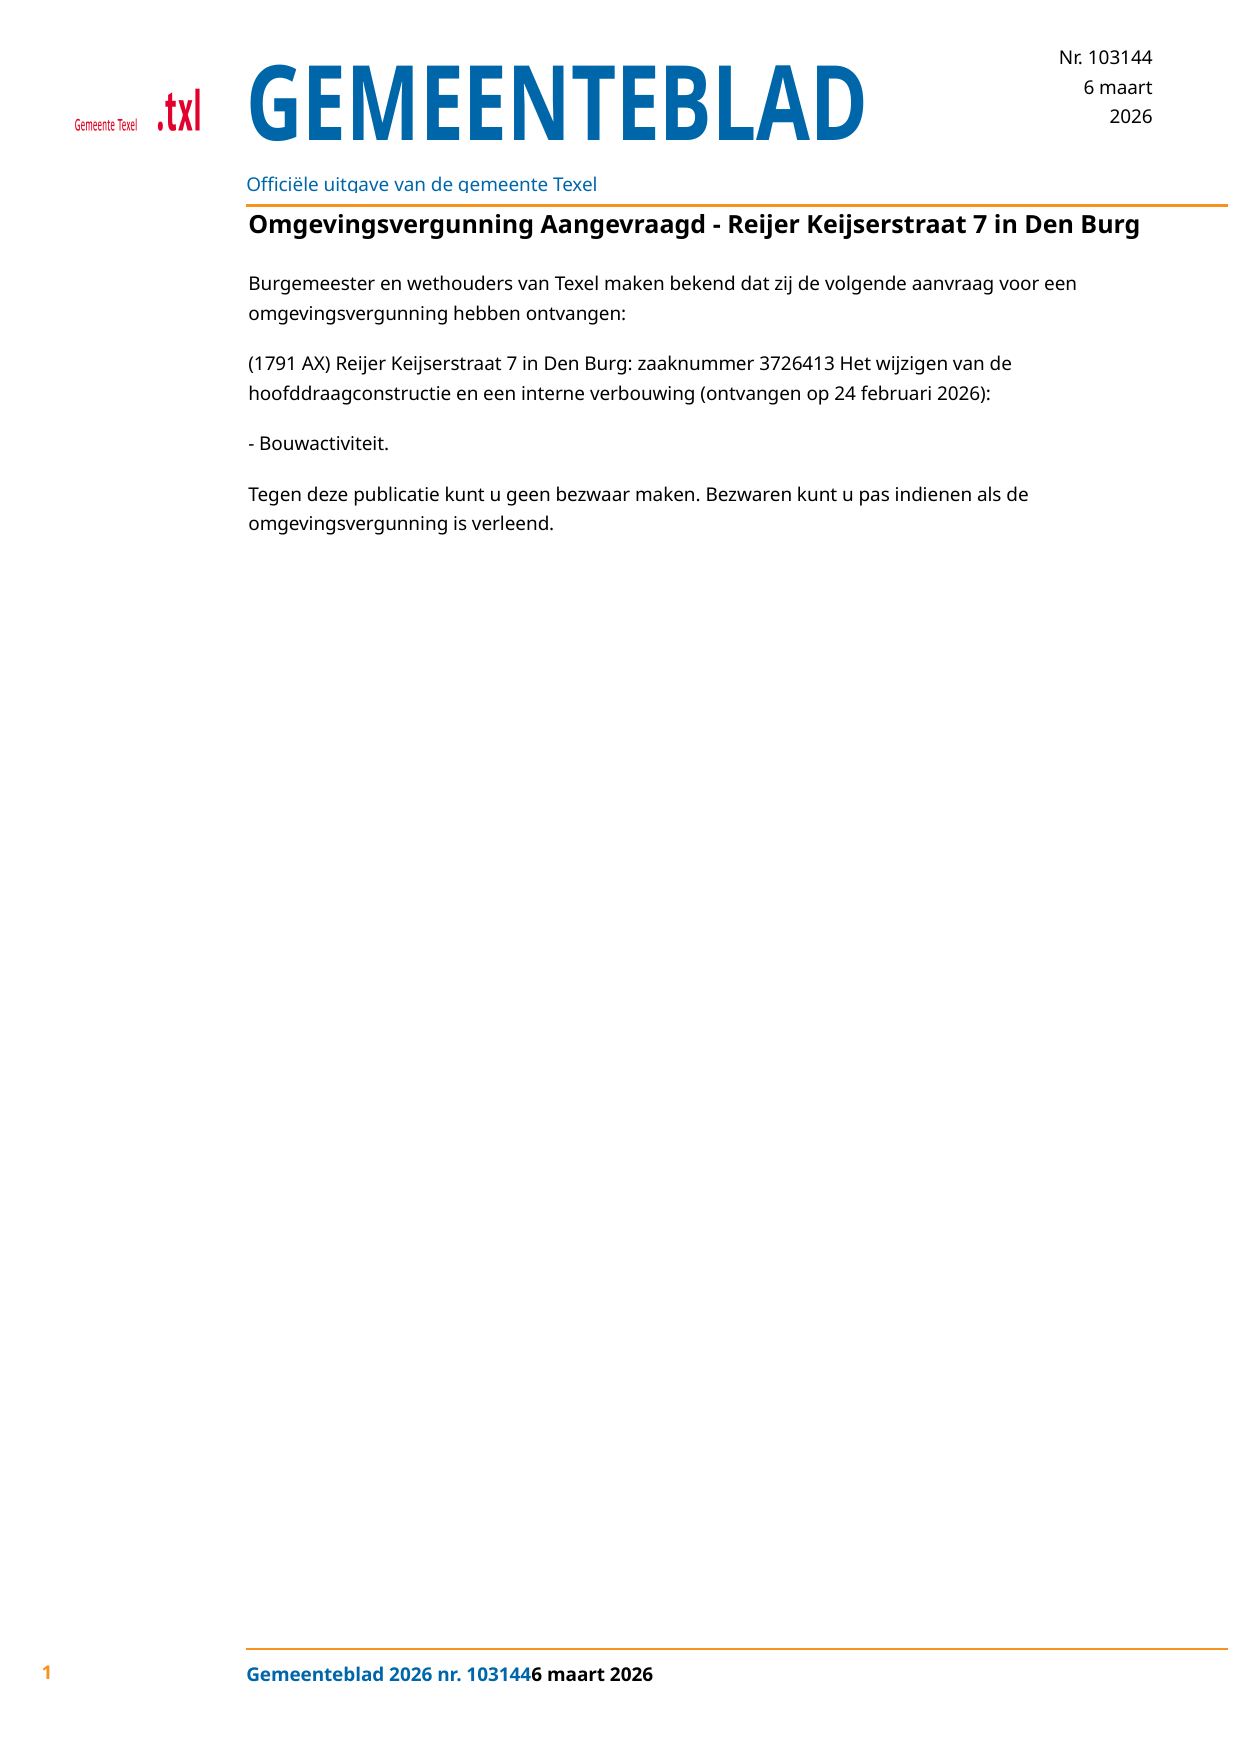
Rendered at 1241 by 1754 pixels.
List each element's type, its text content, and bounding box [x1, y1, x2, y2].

text Omgevingsvergunning Aangevraagd - Reijer Keijserstraat 7 in Den Burg [248, 207, 1152, 241]
text Burgemeester en wethouders van Texel maken bekend dat zij de volgende aanvraag voor een omgevingsvergunning hebben ontvangen: [248, 270, 1152, 326]
text (1791 AX) Reijer Keijserstraat 7 in Den Burg: zaaknummer 3726413 Het wijzigen van de hoofddraagconstructie en een interne verbouwing (ontvangen op 24 februari 2026): [248, 350, 1152, 406]
text - Bouwactiviteit. [248, 430, 1152, 456]
picture [41, 47, 231, 172]
text Tegen deze publicatie kunt u geen bezwaar maken. Bezwaren kunt u pas indienen als de omgevingsvergunning is verleend. [248, 481, 1152, 536]
